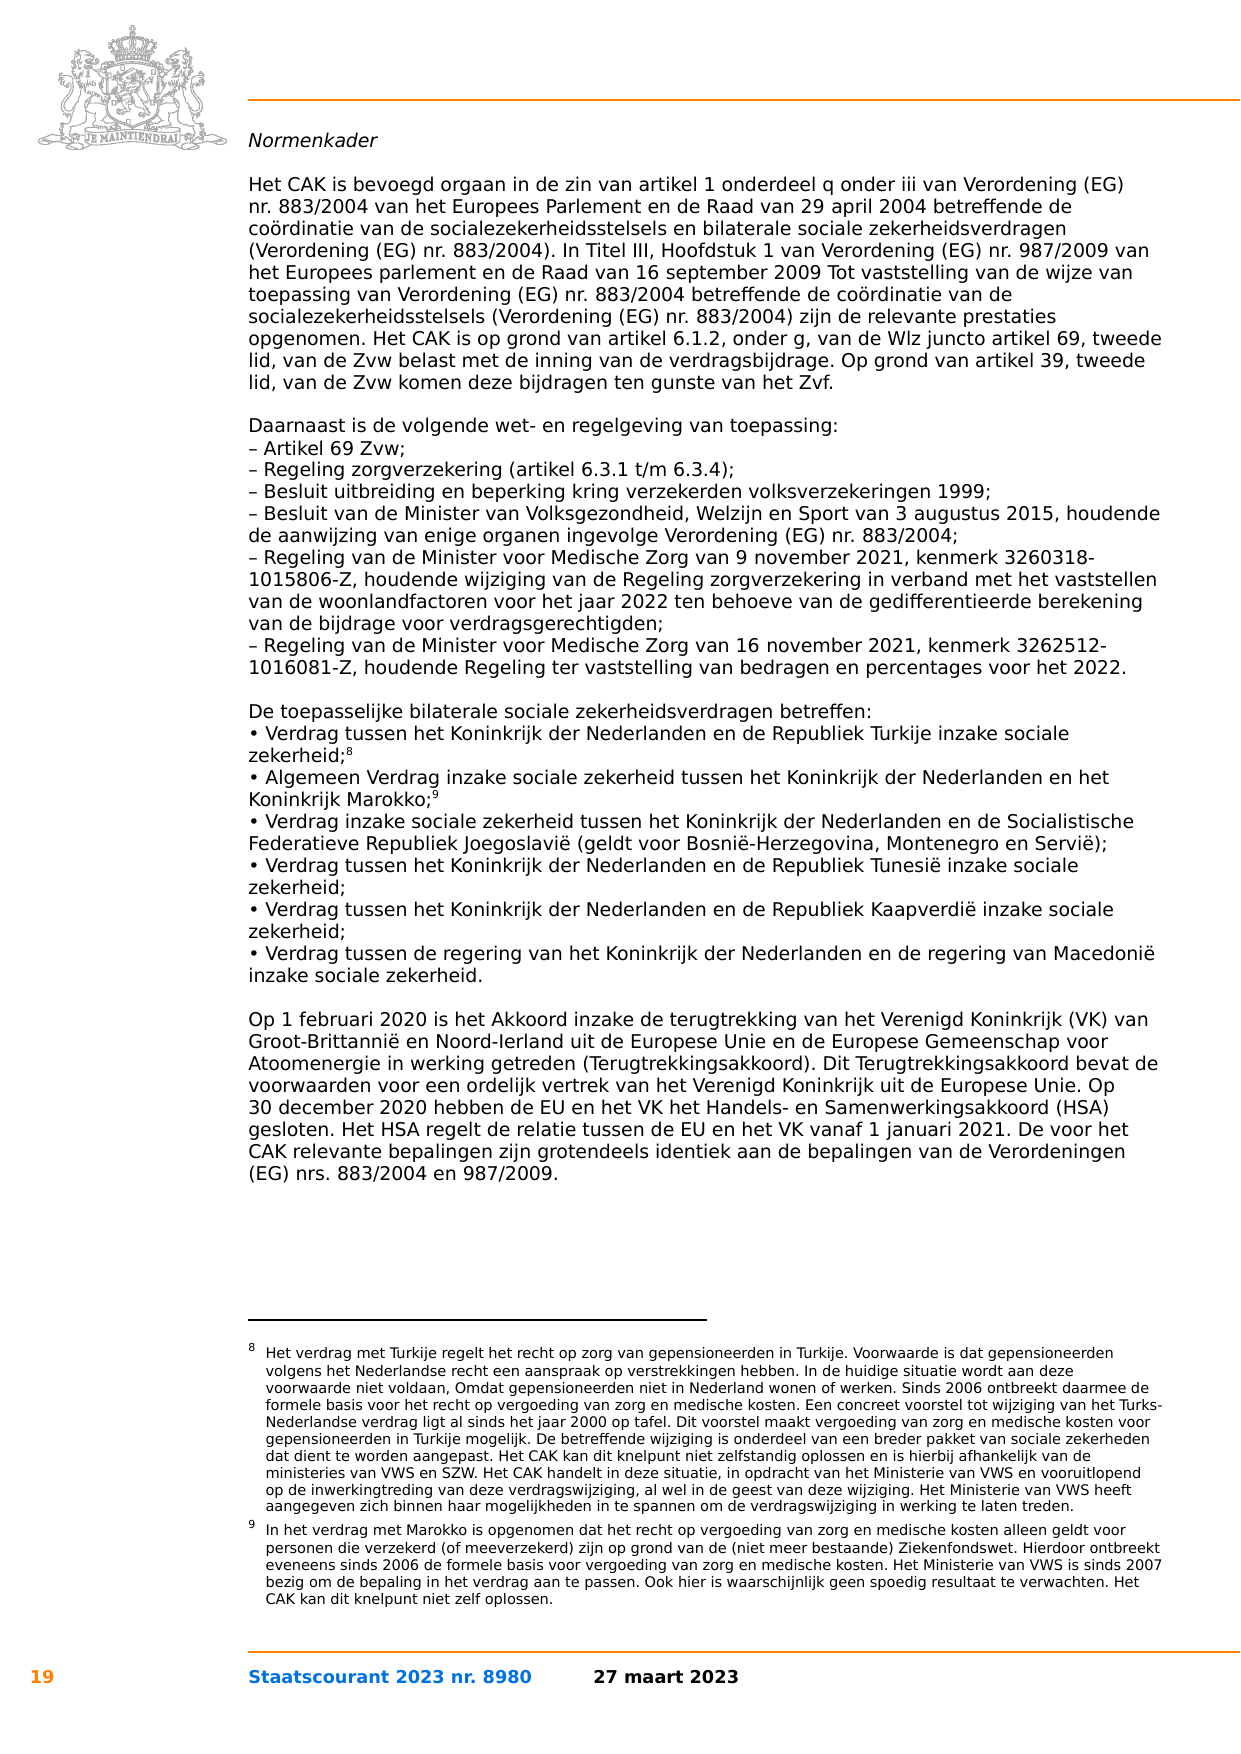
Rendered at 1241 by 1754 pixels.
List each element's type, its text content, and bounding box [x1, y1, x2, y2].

text – Regeling van de Minister voor Medische Zorg van 16 november 2021, kenmerk 3262512-1016081-Z, houdende Regeling ter vaststelling van bedragen en percentages voor het 2022. [248, 635, 1163, 679]
text In het verdrag met Marokko is opgenomen dat het recht op vergoeding van zorg en medische kosten alleen geldt voor personen die verzekerd (of meeverzekerd) zijn op grond van de (niet meer bestaande) Ziekenfondswet. Hierdoor ontbreekt eveneens sinds 2006 de formele basis voor vergoeding van zorg en medische kosten. Het Ministerie van VWS is sinds 2007 bezig om de bepaling in het verdrag aan te passen. Ook hier is waarschijnlijk geen spoedig resultaat te verwachten. Het CAK kan dit knelpunt niet zelf oplossen. [248, 1518, 1163, 1608]
picture [38, 25, 227, 150]
text – Artikel 69 Zvw; [248, 437, 1163, 459]
text • Verdrag tussen het Koninkrijk der Nederlanden en de Republiek Turkije inzake sociale zekerheid; [248, 723, 1163, 767]
text • Verdrag tussen het Koninkrijk der Nederlanden en de Republiek Tunesië inzake sociale zekerheid; [248, 855, 1163, 899]
text – Regeling van de Minister voor Medische Zorg van 9 november 2021, kenmerk 3260318-1015806-Z, houdende wijziging van de Regeling zorgverzekering in verband met het vaststellen van de woonlandfactoren voor het jaar 2022 ten behoeve van de gedifferentieerde berekening van de bijdrage voor verdragsgerechtigden; [248, 547, 1163, 635]
text – Besluit van de Minister van Volksgezondheid, Welzijn en Sport van 3 augustus 2015, houdende de aanwijzing van enige organen ingevolge Verordening (EG) nr. 883/2004; [248, 503, 1163, 547]
text Het verdrag met Turkije regelt het recht op zorg van gepensioneerden in Turkije. Voorwaarde is dat gepensioneerden volgens het Nederlandse recht een aanspraak op verstrekkingen hebben. In de huidige situatie wordt aan deze voorwaarde niet voldaan, Omdat gepensioneerden niet in Nederland wonen of werken. Sinds 2006 ontbreekt daarmee de formele basis voor het recht op vergoeding van zorg en medische kosten. Een concreet voorstel tot wijziging van het Turks-Nederlandse verdrag ligt al sinds het jaar 2000 op tafel. Dit voorstel maakt vergoeding van zorg en medische kosten voor gepensioneerden in Turkije mogelijk. De betreffende wijziging is onderdeel van een breder pakket van sociale zekerheden dat dient te worden aangepast. Het CAK kan dit knelpunt niet zelfstandig oplossen en is hierbij afhankelijk van de ministeries van VWS en SZW. Het CAK handelt in deze situatie, in opdracht van het Ministerie van VWS en vooruitlopend op de inwerkingtreding van deze verdragswijziging, al wel in de geest van deze wijziging. Het Ministerie van VWS heeft aangegeven zich binnen haar mogelijkheden in te spannen om de verdragswijziging in werking te laten treden. [248, 1341, 1163, 1515]
text Op 1 februari 2020 is het Akkoord inzake de terugtrekking van het Verenigd Koninkrijk (VK) van Groot-Brittannië en Noord-Ierland uit de Europese Unie en de Europese Gemeenschap voor Atoomenergie in werking getreden (Terugtrekkingsakkoord). Dit Terugtrekkingsakkoord bevat de voorwaarden voor een ordelijk vertrek van het Verenigd Koninkrijk uit de Europese Unie. Op 30 december 2020 hebben de EU en het VK het Handels- en Samenwerkingsakkoord (HSA) gesloten. Het HSA regelt de relatie tussen de EU en het VK vanaf 1 januari 2021. De voor het CAK relevante bepalingen zijn grotendeels identiek aan de bepalingen van de Verordeningen (EG) nrs. 883/2004 en 987/2009. [248, 1009, 1163, 1184]
text • Verdrag tussen het Koninkrijk der Nederlanden en de Republiek Kaapverdië inzake sociale zekerheid; [248, 899, 1163, 943]
text • Verdrag inzake sociale zekerheid tussen het Koninkrijk der Nederlanden en de Socialistische Federatieve Republiek Joegoslavië (geldt voor Bosnië-Herzegovina, Montenegro en Servië); [248, 811, 1163, 855]
subtitle Normenkader [248, 130, 1163, 152]
text – Regeling zorgverzekering (artikel 6.3.1 t/m 6.3.4); [248, 459, 1163, 481]
text • Verdrag tussen de regering van het Koninkrijk der Nederlanden en de regering van Macedonië inzake sociale zekerheid. [248, 943, 1163, 987]
text – Besluit uitbreiding en beperking kring verzekerden volksverzekeringen 1999; [248, 481, 1163, 503]
text Daarnaast is de volgende wet- en regelgeving van toepassing: [248, 415, 1163, 437]
text De toepasselijke bilaterale sociale zekerheidsverdragen betreffen: [248, 701, 1163, 723]
text Het CAK is bevoegd orgaan in de zin van artikel 1 onderdeel q onder iii van Verordening (EG) nr. 883/2004 van het Europees Parlement en de Raad van 29 april 2004 betreffende de coördinatie van de socialezekerheidsstelsels en bilaterale sociale zekerheidsverdragen (Verordening (EG) nr. 883/2004). In Titel III, Hoofdstuk 1 van Verordening (EG) nr. 987/2009 van het Europees parlement en de Raad van 16 september 2009 Tot vaststelling van de wijze van toepassing van Verordening (EG) nr. 883/2004 betreffende de coördinatie van de socialezekerheidsstelsels (Verordening (EG) nr. 883/2004) zijn de relevante prestaties opgenomen. Het CAK is op grond van artikel 6.1.2, onder g, van de Wlz juncto artikel 69, tweede lid, van de Zvw belast met de inning van de verdragsbijdrage. Op grond van artikel 39, tweede lid, van de Zvw komen deze bijdragen ten gunste van het Zvf. [248, 174, 1163, 393]
text • Algemeen Verdrag inzake sociale zekerheid tussen het Koninkrijk der Nederlanden en het Koninkrijk Marokko; [248, 767, 1163, 811]
